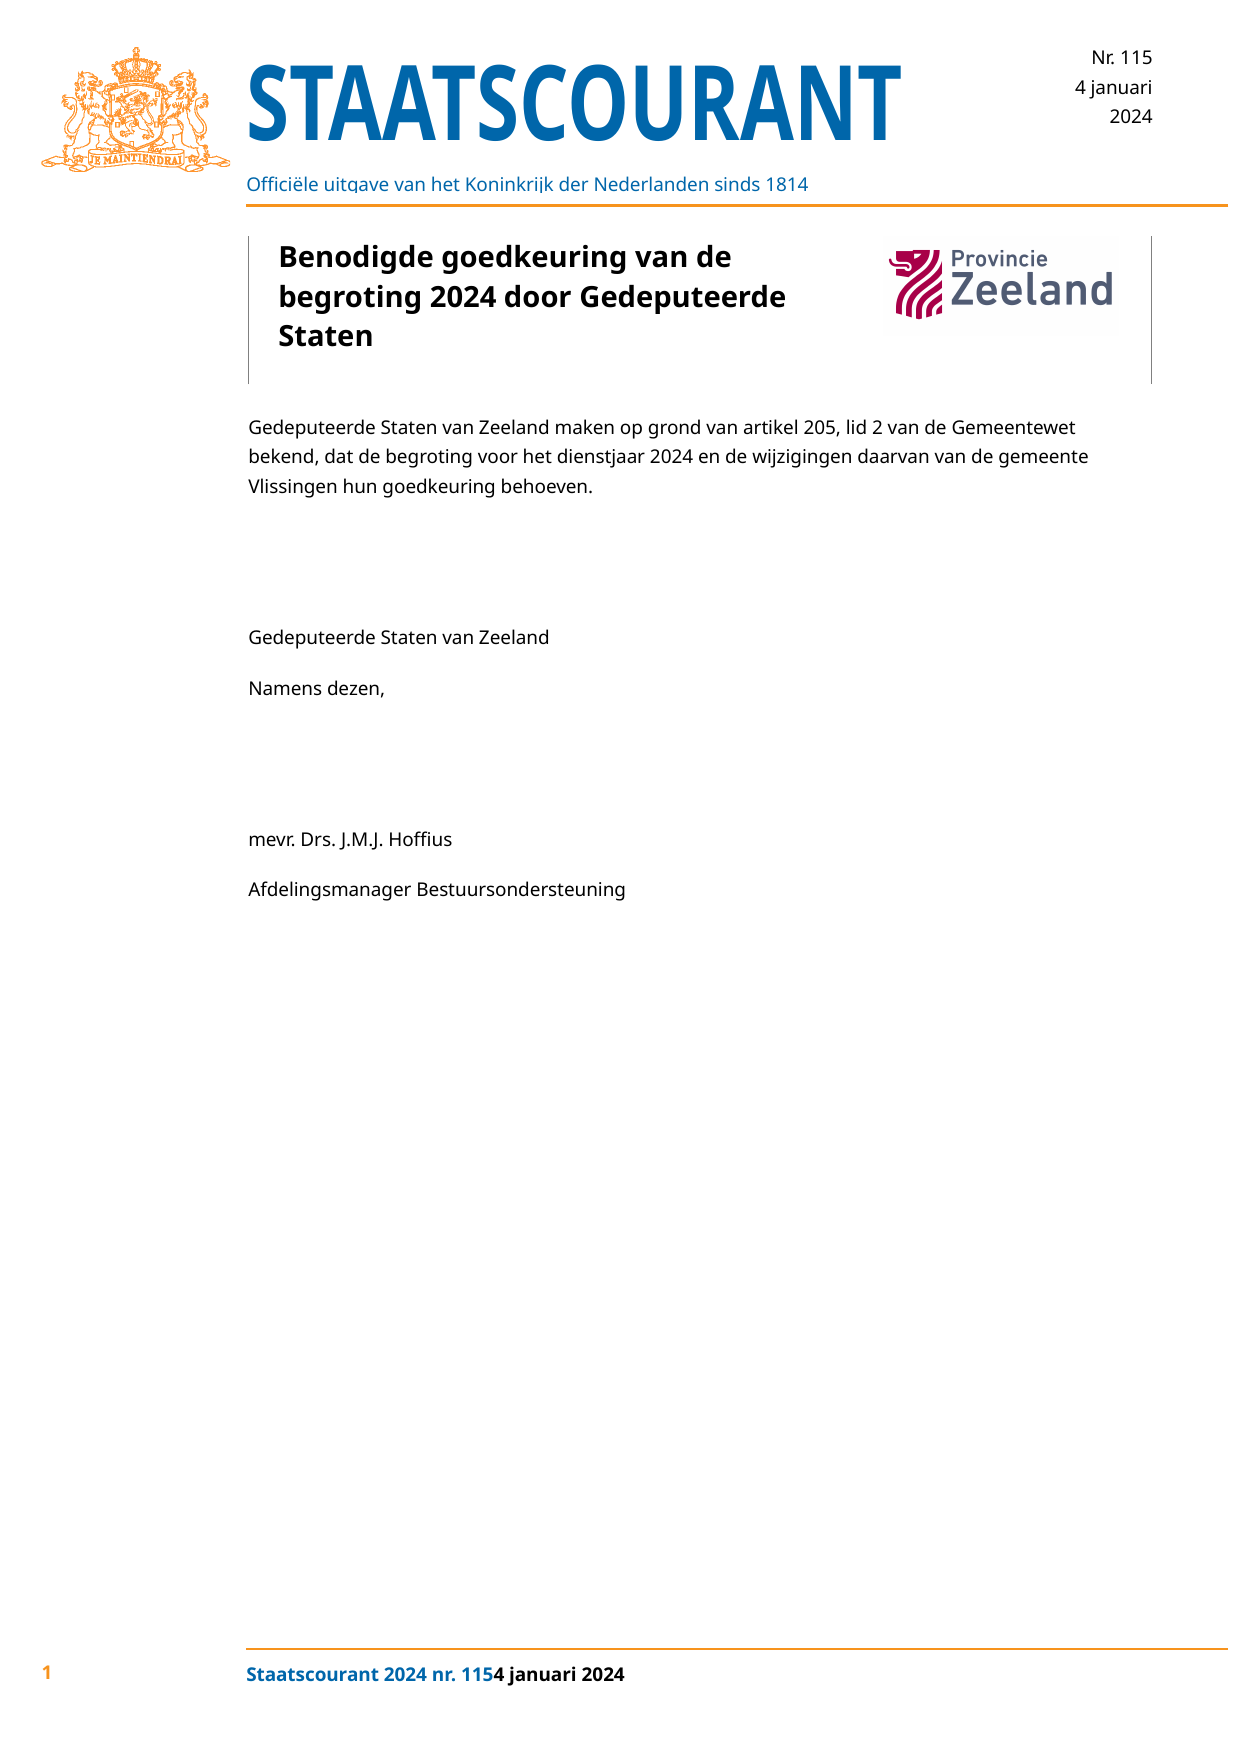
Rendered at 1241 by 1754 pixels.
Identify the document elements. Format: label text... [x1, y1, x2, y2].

text Namens dezen, [248, 675, 1152, 701]
text Afdelingsmanager Bestuursondersteuning [248, 876, 1152, 902]
table_header [850, 236, 1151, 384]
text Gedeputeerde Staten van Zeeland [248, 624, 1152, 650]
text mevr. Drs. J.M.J. Hoffius [248, 826, 1152, 852]
picture [41, 47, 231, 172]
text Gedeputeerde Staten van Zeeland maken op grond van artikel 205, lid 2 van de Gemeentewet bekend, dat de begroting voor het dienstjaar 2024 en de wijzigingen daarvan van de gemeente Vlissingen hun goedkeuring behoeven. [248, 414, 1152, 499]
table_header Benodigde goedkeuring van de begroting 2024 door Gedeputeerde Staten [249, 236, 850, 384]
picture [882, 236, 1119, 336]
